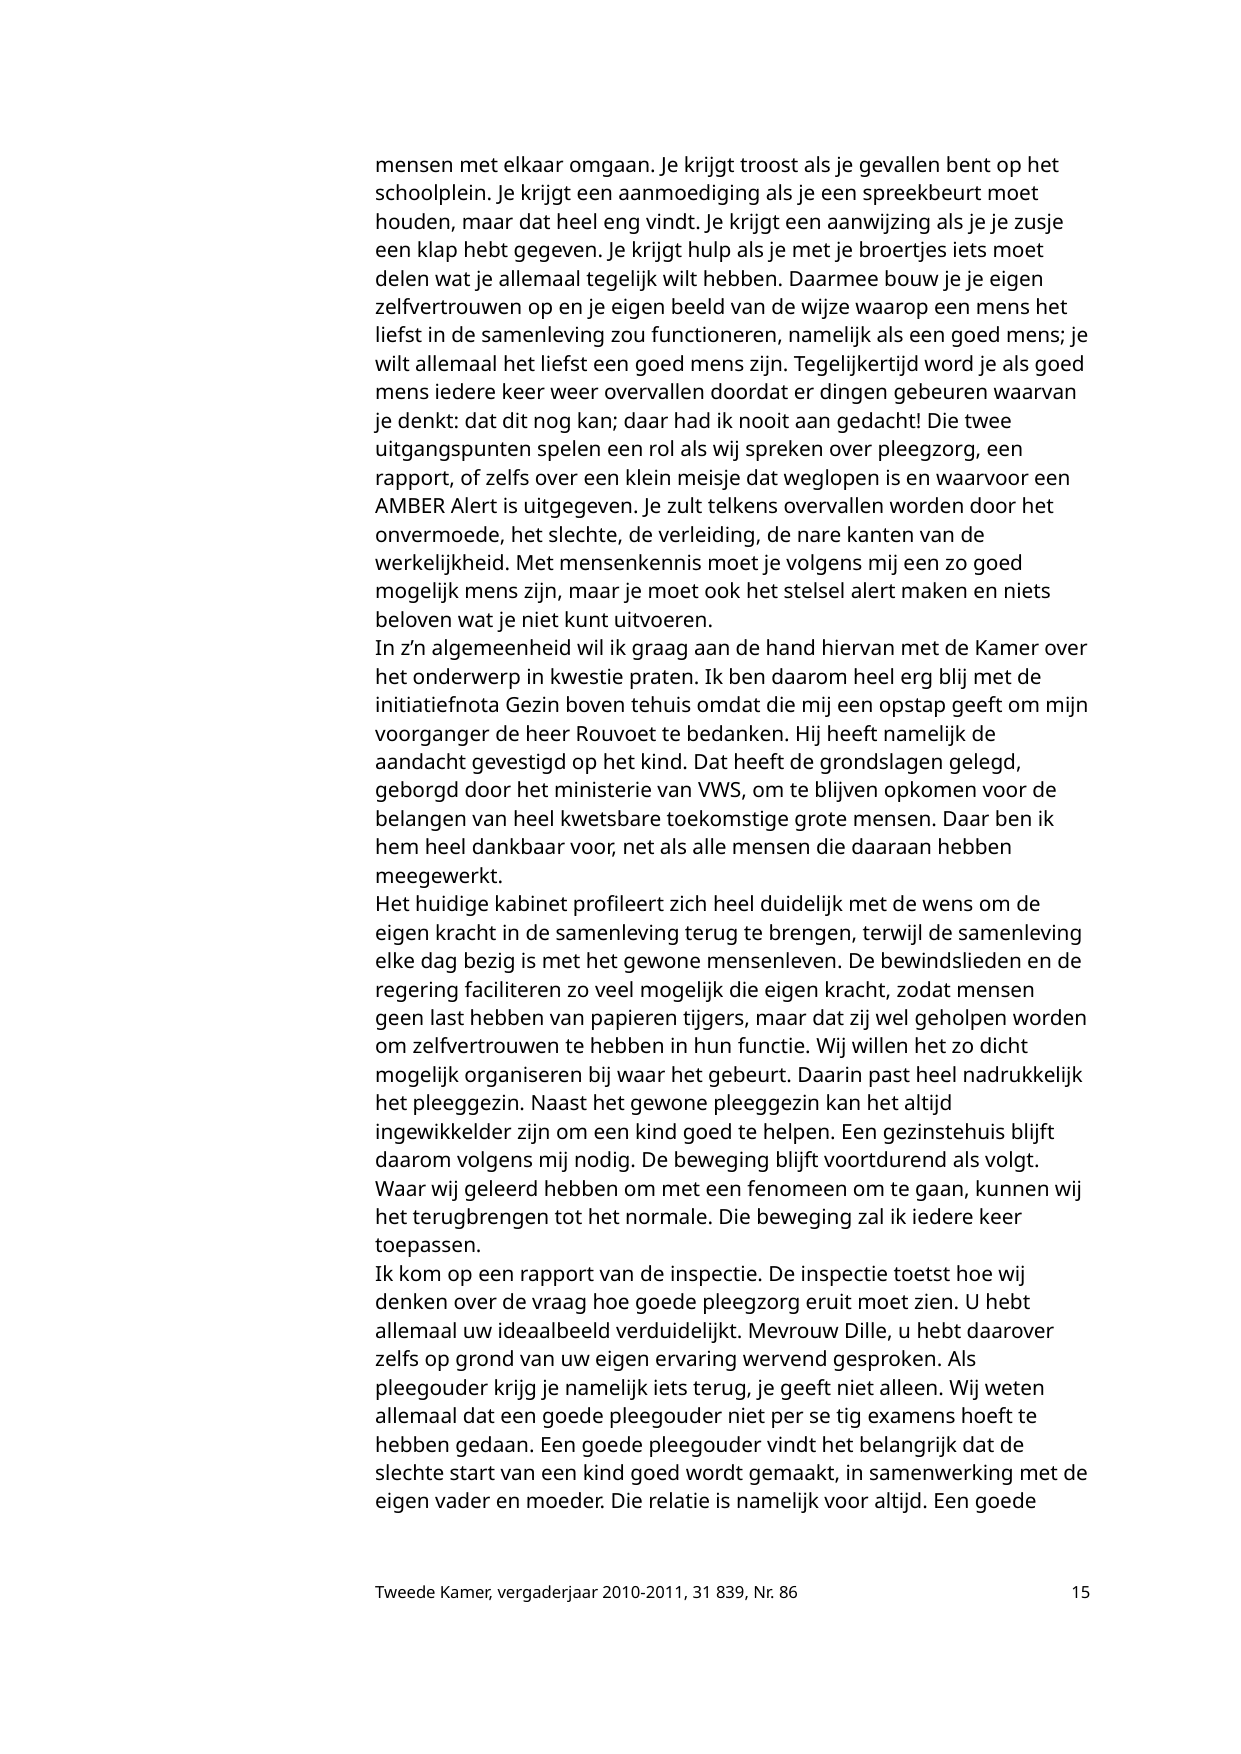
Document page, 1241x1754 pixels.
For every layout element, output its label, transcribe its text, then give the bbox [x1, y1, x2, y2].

text mensen met elkaar omgaan. Je krijgt troost als je gevallen bent op het schoolplein. Je krijgt een aanmoediging als je een spreekbeurt moet houden, maar dat heel eng vindt. Je krijgt een aanwijzing als je je zusje een klap hebt gegeven. Je krijgt hulp als je met je broertjes iets moet delen wat je allemaal tegelijk wilt hebben. Daarmee bouw je je eigen zelfvertrouwen op en je eigen beeld van de wijze waarop een mens het liefst in de samenleving zou functioneren, namelijk als een goed mens; je wilt allemaal het liefst een goed mens zijn. Tegelijkertijd word je als goed mens iedere keer weer overvallen doordat er dingen gebeuren waarvan je denkt: dat dit nog kan; daar had ik nooit aan gedacht! Die twee uitgangspunten spelen een rol als wij spreken over pleegzorg, een rapport, of zelfs over een klein meisje dat weglopen is en waarvoor een AMBER Alert is uitgegeven. Je zult telkens overvallen worden door het onvermoede, het slechte, de verleiding, de nare kanten van de werkelijkheid. Met mensenkennis moet je volgens mij een zo goed mogelijk mens zijn, maar je moet ook het stelsel alert maken en niets beloven wat je niet kunt uitvoeren. [375, 150, 1090, 633]
text In z’n algemeenheid wil ik graag aan de hand hiervan met de Kamer over het onderwerp in kwestie praten. Ik ben daarom heel erg blij met de initiatiefnota Gezin boven tehuis omdat die mij een opstap geeft om mijn voorganger de heer Rouvoet te bedanken. Hij heeft namelijk de aandacht gevestigd op het kind. Dat heeft de grondslagen gelegd, geborgd door het ministerie van VWS, om te blijven opkomen voor de belangen van heel kwetsbare toekomstige grote mensen. Daar ben ik hem heel dankbaar voor, net als alle mensen die daaraan hebben meegewerkt. [375, 633, 1090, 889]
text Het huidige kabinet profileert zich heel duidelijk met de wens om de eigen kracht in de samenleving terug te brengen, terwijl de samenleving elke dag bezig is met het gewone mensenleven. De bewindslieden en de regering faciliteren zo veel mogelijk die eigen kracht, zodat mensen geen last hebben van papieren tijgers, maar dat zij wel geholpen worden om zelfvertrouwen te hebben in hun functie. Wij willen het zo dicht mogelijk organiseren bij waar het gebeurt. Daarin past heel nadrukkelijk het pleeggezin. Naast het gewone pleeggezin kan het altijd ingewikkelder zijn om een kind goed te helpen. Een gezinstehuis blijft daarom volgens mij nodig. De beweging blijft voortdurend als volgt. Waar wij geleerd hebben om met een fenomeen om te gaan, kunnen wij het terugbrengen tot het normale. Die beweging zal ik iedere keer toepassen. [375, 889, 1090, 1259]
text Ik kom op een rapport van de inspectie. De inspectie toetst hoe wij denken over de vraag hoe goede pleegzorg eruit moet zien. U hebt allemaal uw ideaalbeeld verduidelijkt. Mevrouw Dille, u hebt daarover zelfs op grond van uw eigen ervaring wervend gesproken. Als pleegouder krijg je namelijk iets terug, je geeft niet alleen. Wij weten allemaal dat een goede pleegouder niet per se tig examens hoeft te hebben gedaan. Een goede pleegouder vindt het belangrijk dat de slechte start van een kind goed wordt gemaakt, in samenwerking met de eigen vader en moeder. Die relatie is namelijk voor altijd. Een goede [375, 1259, 1090, 1515]
